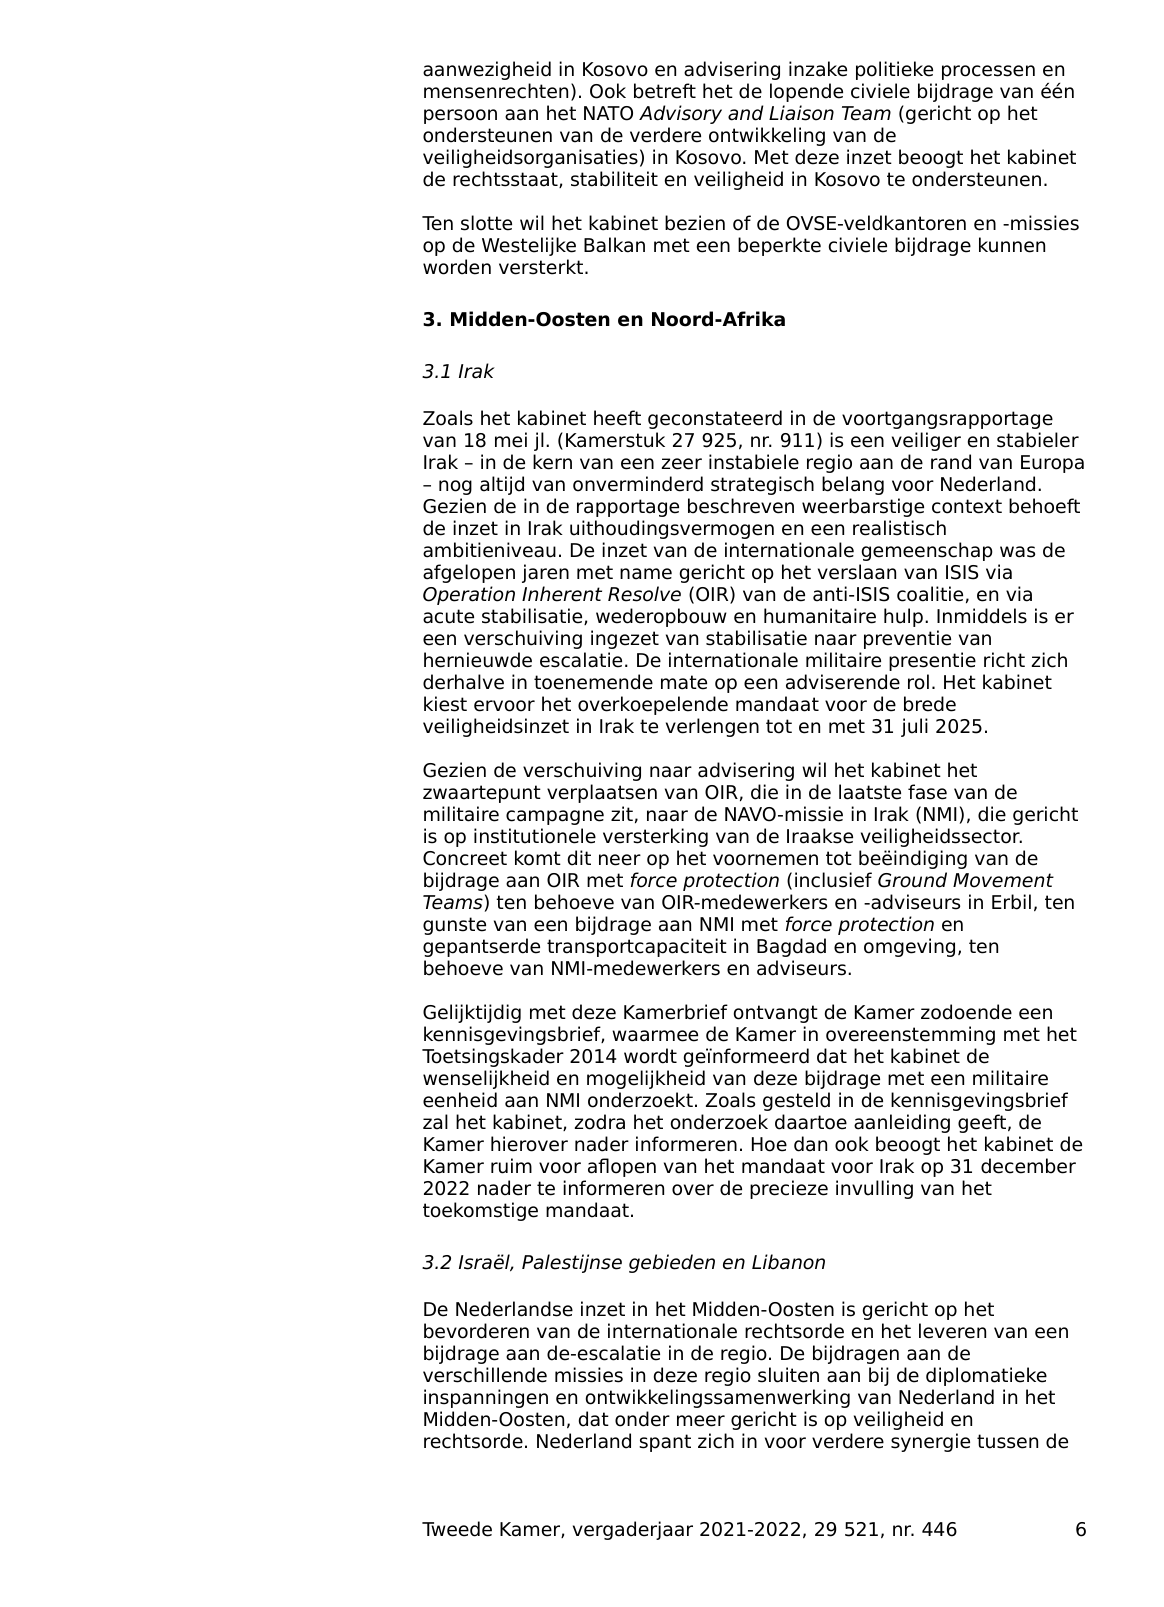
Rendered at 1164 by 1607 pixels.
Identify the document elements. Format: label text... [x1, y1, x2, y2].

text Zoals het kabinet heeft geconstateerd in de voortgangsrapportage van 18 mei jl. (Kamerstuk 27 925, nr. 911) is een veiliger en stabieler Irak – in de kern van een zeer instabiele regio aan de rand van Europa – nog altijd van onverminderd strategisch belang voor Nederland. Gezien de in de rapportage beschreven weerbarstige context behoeft de inzet in Irak uithoudingsvermogen en een realistisch ambitieniveau. De inzet van de internationale gemeenschap was de afgelopen jaren met name gericht op het verslaan van ISIS via Operation Inherent Resolve (OIR) van de anti-ISIS coalitie, en via acute stabilisatie, wederopbouw en humanitaire hulp. Inmiddels is er een verschuiving ingezet van stabilisatie naar preventie van hernieuwde escalatie. De internationale militaire presentie richt zich derhalve in toenemende mate op een adviserende rol. Het kabinet kiest ervoor het overkoepelende mandaat voor de brede veiligheidsinzet in Irak te verlengen tot en met 31 juli 2025. [422, 408, 1087, 738]
text aanwezigheid in Kosovo en advisering inzake politieke processen en mensenrechten). Ook betreft het de lopende civiele bijdrage van één persoon aan het NATO Advisory and Liaison Team (gericht op het ondersteunen van de verdere ontwikkeling van de veiligheidsorganisaties) in Kosovo. Met deze inzet beoogt het kabinet de rechtsstaat, stabiliteit en veiligheid in Kosovo te ondersteunen. [422, 59, 1087, 191]
text Gelijktijdig met deze Kamerbrief ontvangt de Kamer zodoende een kennisgevingsbrief, waarmee de Kamer in overeenstemming met het Toetsingskader 2014 wordt geïnformeerd dat het kabinet de wenselijkheid en mogelijkheid van deze bijdrage met een militaire eenheid aan NMI onderzoekt. Zoals gesteld in de kennisgevingsbrief zal het kabinet, zodra het onderzoek daartoe aanleiding geeft, de Kamer hierover nader informeren. Hoe dan ook beoogt het kabinet de Kamer ruim voor aflopen van het mandaat voor Irak op 31 december 2022 nader te informeren over de precieze invulling van het toekomstige mandaat. [422, 1002, 1087, 1222]
subtitle 3.1 Irak [422, 361, 1087, 383]
subtitle 3.2 Israël, Palestijnse gebieden en Libanon [422, 1252, 1087, 1274]
subtitle 3. Midden-Oosten en Noord-Afrika [422, 309, 1087, 331]
text Gezien de verschuiving naar advisering wil het kabinet het zwaartepunt verplaatsen van OIR, die in de laatste fase van de militaire campagne zit, naar de NAVO-missie in Irak (NMI), die gericht is op institutionele versterking van de Iraakse veiligheidssector. Concreet komt dit neer op het voornemen tot beëindiging van de bijdrage aan OIR met force protection (inclusief Ground Movement Teams) ten behoeve van OIR-medewerkers en -adviseurs in Erbil, ten gunste van een bijdrage aan NMI met force protection en gepantserde transportcapaciteit in Bagdad en omgeving, ten behoeve van NMI-medewerkers en adviseurs. [422, 760, 1087, 980]
text De Nederlandse inzet in het Midden-Oosten is gericht op het bevorderen van de internationale rechtsorde en het leveren van een bijdrage aan de-escalatie in de regio. De bijdragen aan de verschillende missies in deze regio sluiten aan bij de diplomatieke inspanningen en ontwikkelingssamenwerking van Nederland in het Midden-Oosten, dat onder meer gericht is op veiligheid en rechtsorde. Nederland spant zich in voor verdere synergie tussen de [422, 1299, 1087, 1452]
text Ten slotte wil het kabinet bezien of de OVSE-veldkantoren en -missies op de Westelijke Balkan met een beperkte civiele bijdrage kunnen worden versterkt. [422, 213, 1087, 279]
